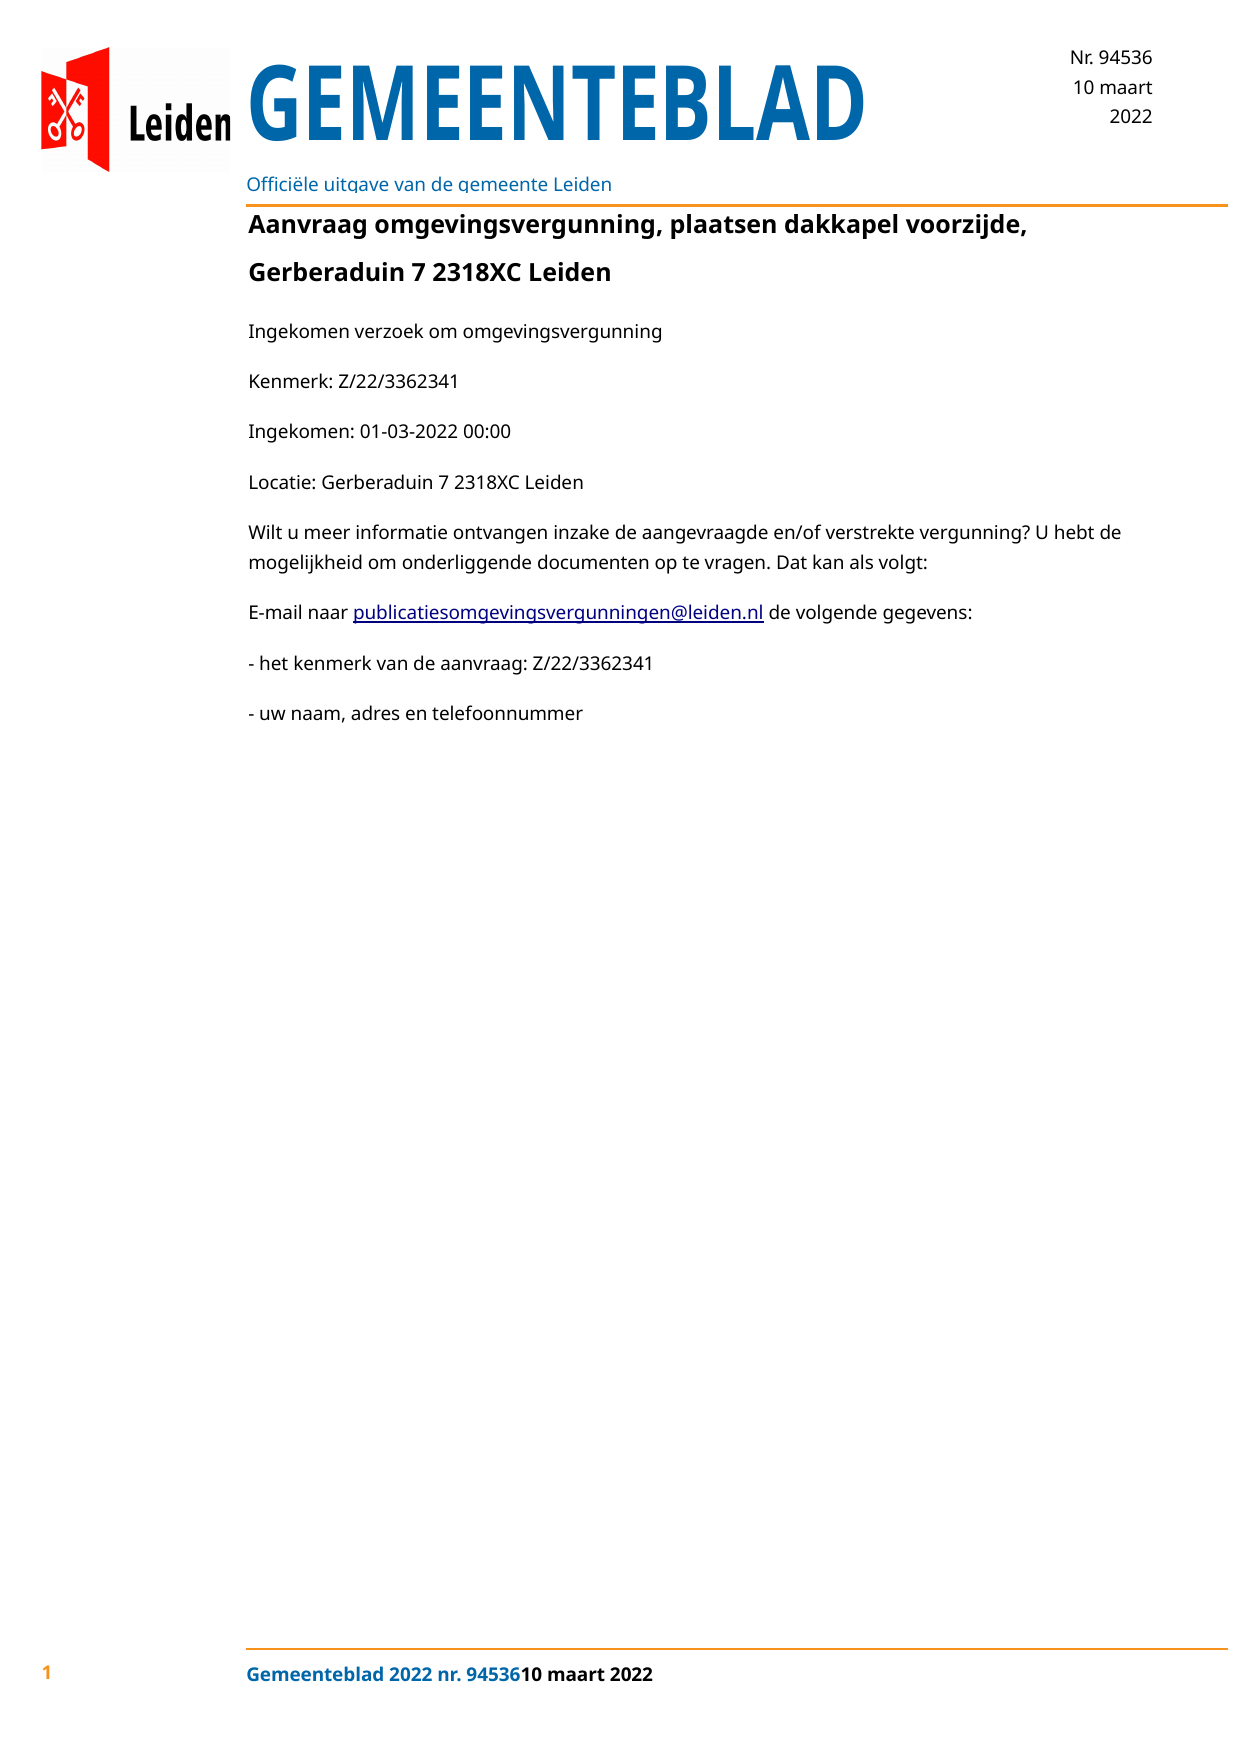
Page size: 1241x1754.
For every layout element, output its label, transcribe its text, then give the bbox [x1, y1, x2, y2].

text - het kenmerk van de aanvraag: Z/22/3362341 [248, 650, 1152, 676]
text Locatie: Gerberaduin 7 2318XC Leiden [248, 469, 1152, 495]
picture [41, 47, 231, 172]
text - uw naam, adres en telefoonnummer [248, 700, 1152, 726]
text Ingekomen verzoek om omgevingsvergunning [248, 318, 1152, 344]
text Kenmerk: Z/22/3362341 [248, 368, 1152, 394]
text E-mail naar publicatiesomgevingsvergunningen@leiden.nl de volgende gegevens: [248, 599, 1152, 625]
text Aanvraag omgevingsvergunning, plaatsen dakkapel voorzijde, Gerberaduin 7 2318XC Leiden [248, 207, 1152, 288]
text Wilt u meer informatie ontvangen inzake de aangevraagde en/of verstrekte vergunning? U hebt de mogelijkheid om onderliggende documenten op te vragen. Dat kan als volgt: [248, 519, 1152, 575]
text Ingekomen: 01-03-2022 00:00 [248, 419, 1152, 444]
